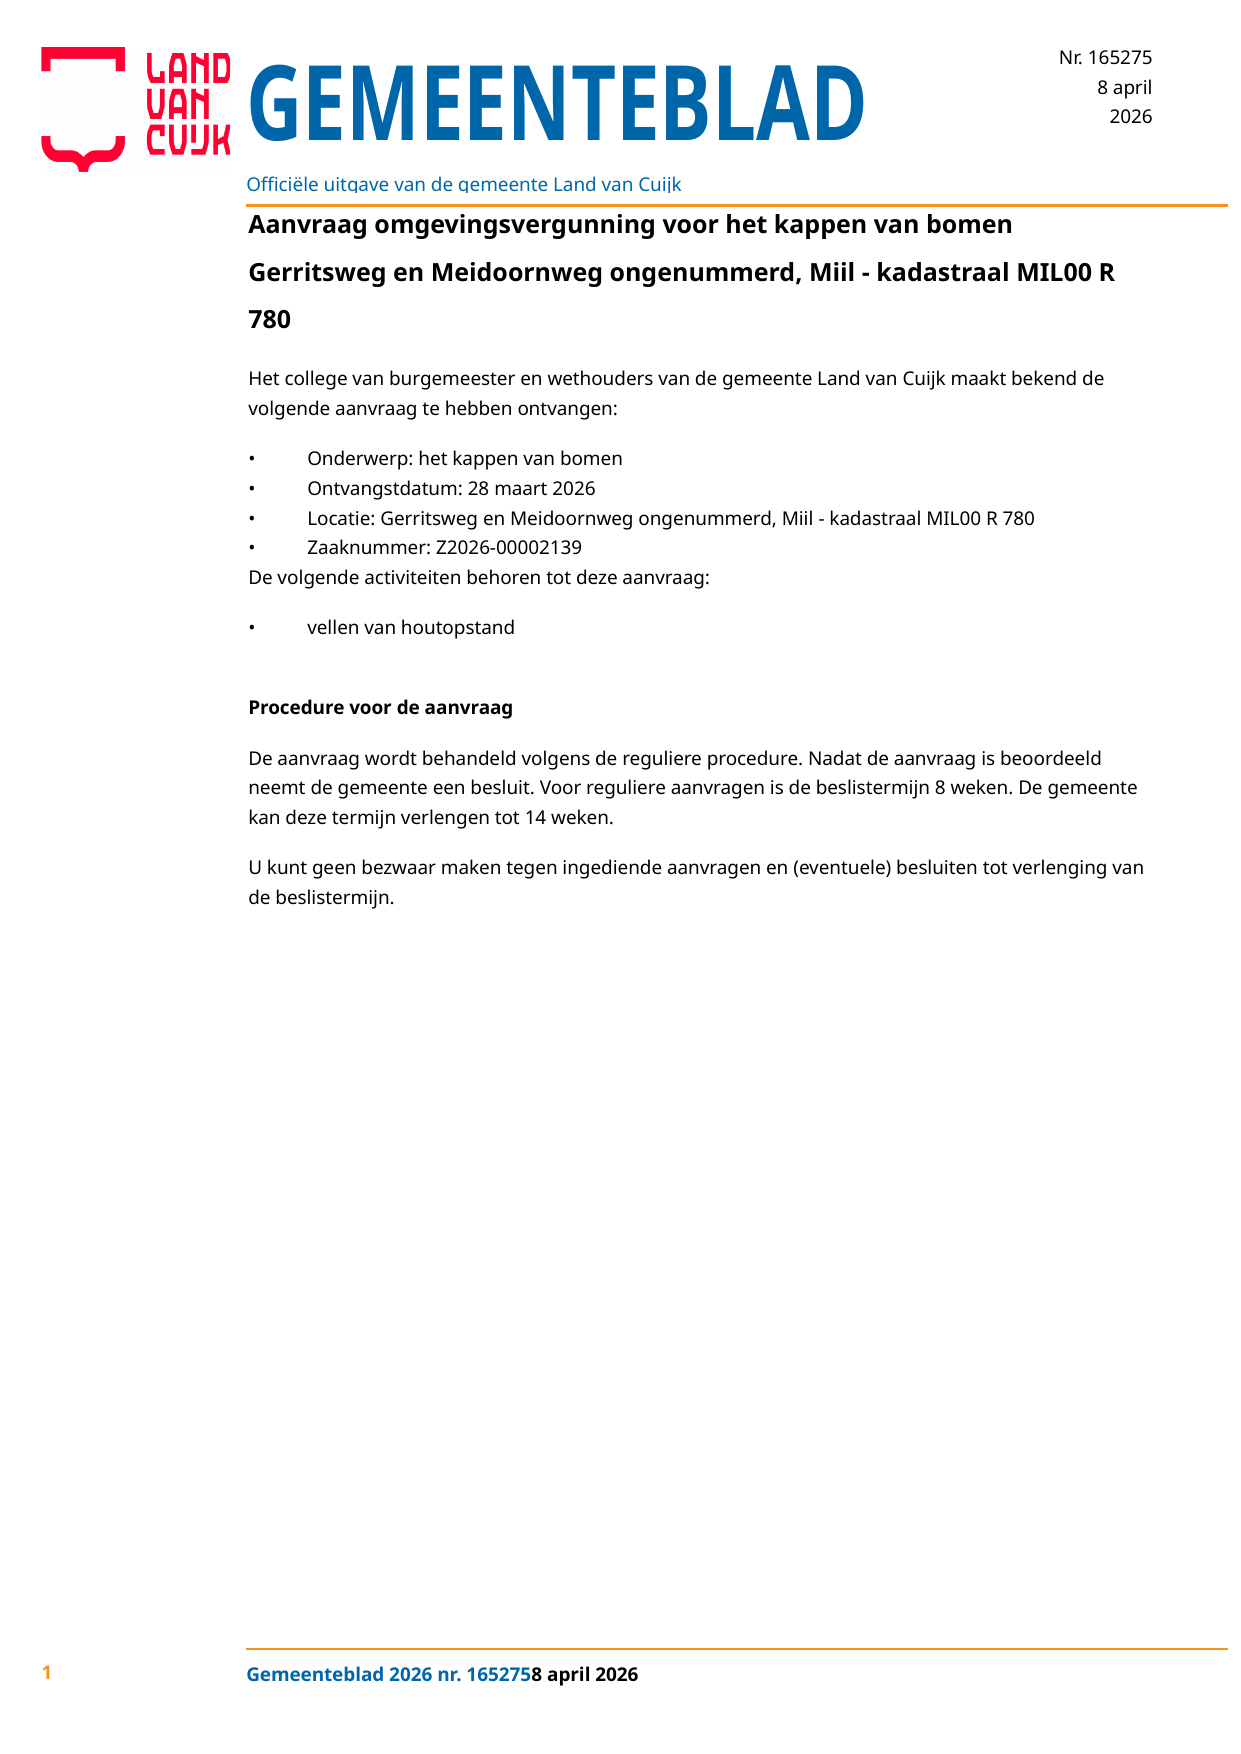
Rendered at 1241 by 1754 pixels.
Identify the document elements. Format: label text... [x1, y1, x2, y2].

list Zaaknummer: Z2026-00002139 [248, 534, 1152, 560]
list Locatie: Gerritsweg en Meidoornweg ongenummerd, Miil - kadastraal MIL00 R 780 [248, 505, 1152, 530]
text Het college van burgemeester en wethouders van de gemeente Land van Cuijk maakt bekend de volgende aanvraag te hebben ontvangen: [248, 366, 1152, 421]
text De volgende activiteiten behoren tot deze aanvraag: [248, 564, 1152, 589]
text Procedure voor de aanvraag [248, 694, 1152, 720]
text De aanvraag wordt behandeld volgens de reguliere procedure. Nadat de aanvraag is beoordeeld neemt de gemeente een besluit. Voor reguliere aanvragen is de beslistermijn 8 weken. De gemeente kan deze termijn verlengen tot 14 weken. [248, 745, 1152, 829]
list Ontvangstdatum: 28 maart 2026 [248, 475, 1152, 501]
list Onderwerp: het kappen van bomen [248, 446, 1152, 471]
picture [41, 47, 231, 172]
text U kunt geen bezwaar maken tegen ingediende aanvragen en (eventuele) besluiten tot verlenging van de beslistermijn. [248, 854, 1152, 909]
text Aanvraag omgevingsvergunning voor het kappen van bomen Gerritsweg en Meidoornweg ongenummerd, Miil - kadastraal MIL00 R 780 [248, 207, 1152, 336]
list vellen van houtopstand [248, 614, 1152, 640]
